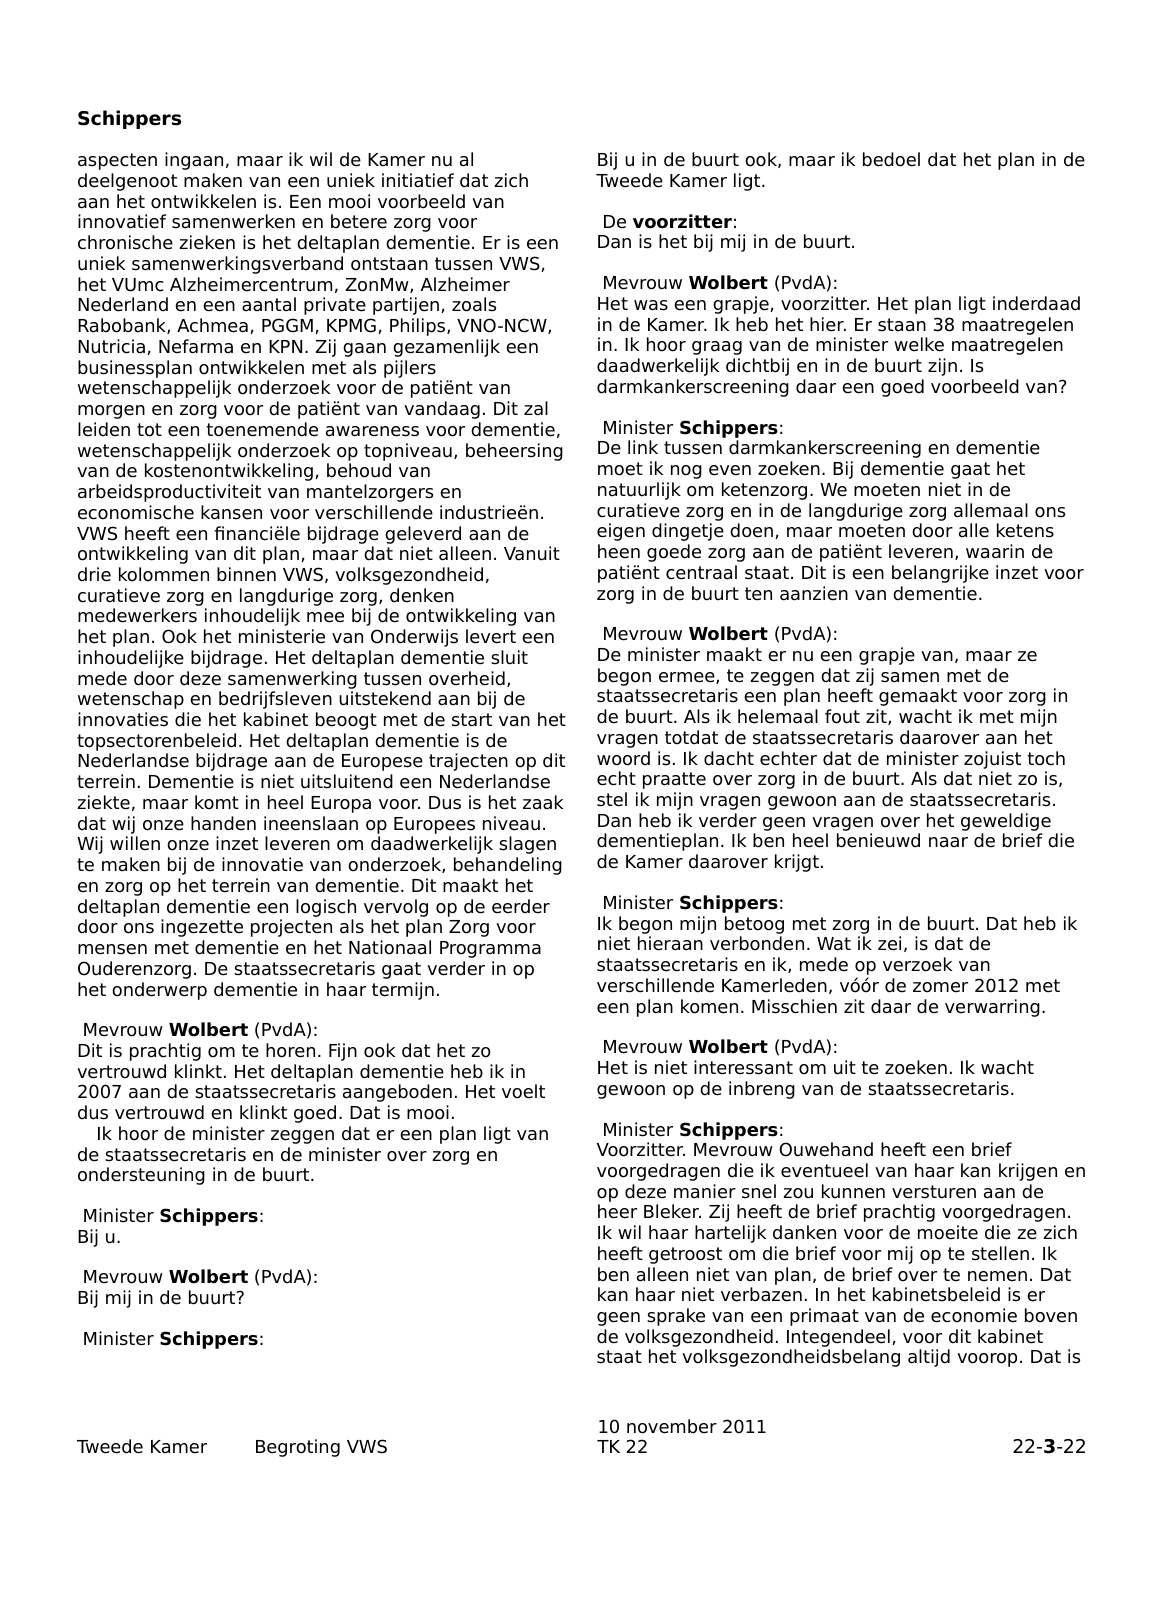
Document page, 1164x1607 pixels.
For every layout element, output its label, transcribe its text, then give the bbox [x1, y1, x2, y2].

text aspecten ingaan, maar ik wil de Kamer nu al deelgenoot maken van een uniek initiatief dat zich aan het ontwikkelen is. Een mooi voorbeeld van innovatief samenwerken en betere zorg voor chronische zieken is het deltaplan dementie. Er is een uniek samenwerkingsverband ontstaan tussen VWS, het VUmc Alzheimercentrum, ZonMw, Alzheimer Nederland en een aantal private partijen, zoals Rabobank, Achmea, PGGM, KPMG, Philips, VNO-NCW, Nutricia, Nefarma en KPN. Zij gaan gezamenlijk een businessplan ontwikkelen met als pijlers wetenschappelijk onderzoek voor de patiënt van morgen en zorg voor de patiënt van vandaag. Dit zal leiden tot een toenemende awareness voor dementie, wetenschappelijk onderzoek op topniveau, beheersing van de kostenontwikkeling, behoud van arbeidsproductiviteit van mantelzorgers en economische kansen voor verschillende industrieën. VWS heeft een financiële bijdrage geleverd aan de ontwikkeling van dit plan, maar dat niet alleen. Vanuit drie kolommen binnen VWS, volksgezondheid, curatieve zorg en langdurige zorg, denken medewerkers inhoudelijk mee bij de ontwikkeling van het plan. Ook het ministerie van Onderwijs levert een inhoudelijke bijdrage. Het deltaplan dementie sluit mede door deze samenwerking tussen overheid, wetenschap en bedrijfsleven uitstekend aan bij de innovaties die het kabinet beoogt met de start van het topsectorenbeleid. Het deltaplan dementie is de Nederlandse bijdrage aan de Europese trajecten op dit terrein. Dementie is niet uitsluitend een Nederlandse ziekte, maar komt in heel Europa voor. Dus is het zaak dat wij onze handen ineenslaan op Europees niveau. Wij willen onze inzet leveren om daadwerkelijk slagen te maken bij de innovatie van onderzoek, behandeling en zorg op het terrein van dementie. Dit maakt het deltaplan dementie een logisch vervolg op de eerder door ons ingezette projecten als het plan Zorg voor mensen met dementie en het Nationaal Programma Ouderenzorg. De staatssecretaris gaat verder in op het onderwerp dementie in haar termijn. [77, 150, 567, 1000]
text Minister Schippers: [596, 893, 1087, 913]
text Mevrouw Wolbert (PvdA): [596, 1037, 1087, 1058]
text Mevrouw Wolbert (PvdA): [77, 1020, 567, 1041]
text Bij mij in de buurt? [77, 1288, 567, 1309]
text Dit is prachtig om te horen. Fijn ook dat het zo vertrouwd klinkt. Het deltaplan dementie heb ik in 2007 aan de staatssecretaris aangeboden. Het voelt dus vertrouwd en klinkt goed. Dat is mooi. [77, 1041, 567, 1124]
text Het was een grapje, voorzitter. Het plan ligt inderdaad in de Kamer. Ik heb het hier. Er staan 38 maatregelen in. Ik hoor graag van de minister welke maatregelen daadwerkelijk dichtbij en in de buurt zijn. Is darmkankerscreening daar een goed voorbeeld van? [596, 294, 1087, 397]
text Mevrouw Wolbert (PvdA): [596, 273, 1087, 294]
text Bij u. [77, 1227, 567, 1247]
text Dan is het bij mij in de buurt. [596, 232, 1087, 253]
text Ik hoor de minister zeggen dat er een plan ligt van de staatssecretaris en de minister over zorg en ondersteuning in de buurt. [77, 1124, 567, 1186]
text Ik begon mijn betoog met zorg in de buurt. Dat heb ik niet hieraan verbonden. Wat ik zei, is dat de staatssecretaris en ik, mede op verzoek van verschillende Kamerleden, vóór de zomer 2012 met een plan komen. Misschien zit daar de verwarring. [596, 913, 1087, 1017]
text Mevrouw Wolbert (PvdA): [77, 1267, 567, 1288]
text Mevrouw Wolbert (PvdA): [596, 624, 1087, 645]
text Minister Schippers: [77, 1206, 567, 1227]
text Minister Schippers: [596, 417, 1087, 438]
text Het is niet interessant om uit te zoeken. Ik wacht gewoon op de inbreng van de staatssecretaris. [596, 1058, 1087, 1099]
text Voorzitter. Mevrouw Ouwehand heeft een brief voorgedragen die ik eventueel van haar kan krijgen en op deze manier snel zou kunnen versturen aan de heer Bleker. Zij heeft de brief prachtig voorgedragen. Ik wil haar hartelijk danken voor de moeite die ze zich heeft getroost om die brief voor mij op te stellen. Ik ben alleen niet van plan, de brief over te nemen. Dat kan haar niet verbazen. In het kabinetsbeleid is er geen sprake van een primaat van de economie boven de volksgezondheid. Integendeel, voor dit kabinet staat het volksgezondheidsbelang altijd voorop. Dat is [596, 1140, 1087, 1368]
text De link tussen darmkankerscreening en dementie moet ik nog even zoeken. Bij dementie gaat het natuurlijk om ketenzorg. We moeten niet in de curatieve zorg en in de langdurige zorg allemaal ons eigen dingetje doen, maar moeten door alle ketens heen goede zorg aan de patiënt leveren, waarin de patiënt centraal staat. Dit is een belangrijke inzet voor zorg in de buurt ten aanzien van dementie. [596, 438, 1087, 604]
text Minister Schippers: [77, 1329, 567, 1349]
text De voorzitter: [596, 212, 1087, 232]
text Bij u in de buurt ook, maar ik bedoel dat het plan in de Tweede Kamer ligt. [596, 150, 1087, 192]
text De minister maakt er nu een grapje van, maar ze begon ermee, te zeggen dat zij samen met de staatssecretaris een plan heeft gemaakt voor zorg in de buurt. Als ik helemaal fout zit, wacht ik met mijn vragen totdat de staatssecretaris daarover aan het woord is. Ik dacht echter dat de minister zojuist toch echt praatte over zorg in de buurt. Als dat niet zo is, stel ik mijn vragen gewoon aan de staatssecretaris. Dan heb ik verder geen vragen over het geweldige dementieplan. Ik ben heel benieuwd naar de brief die de Kamer daarover krijgt. [596, 645, 1087, 873]
text Minister Schippers: [596, 1119, 1087, 1140]
